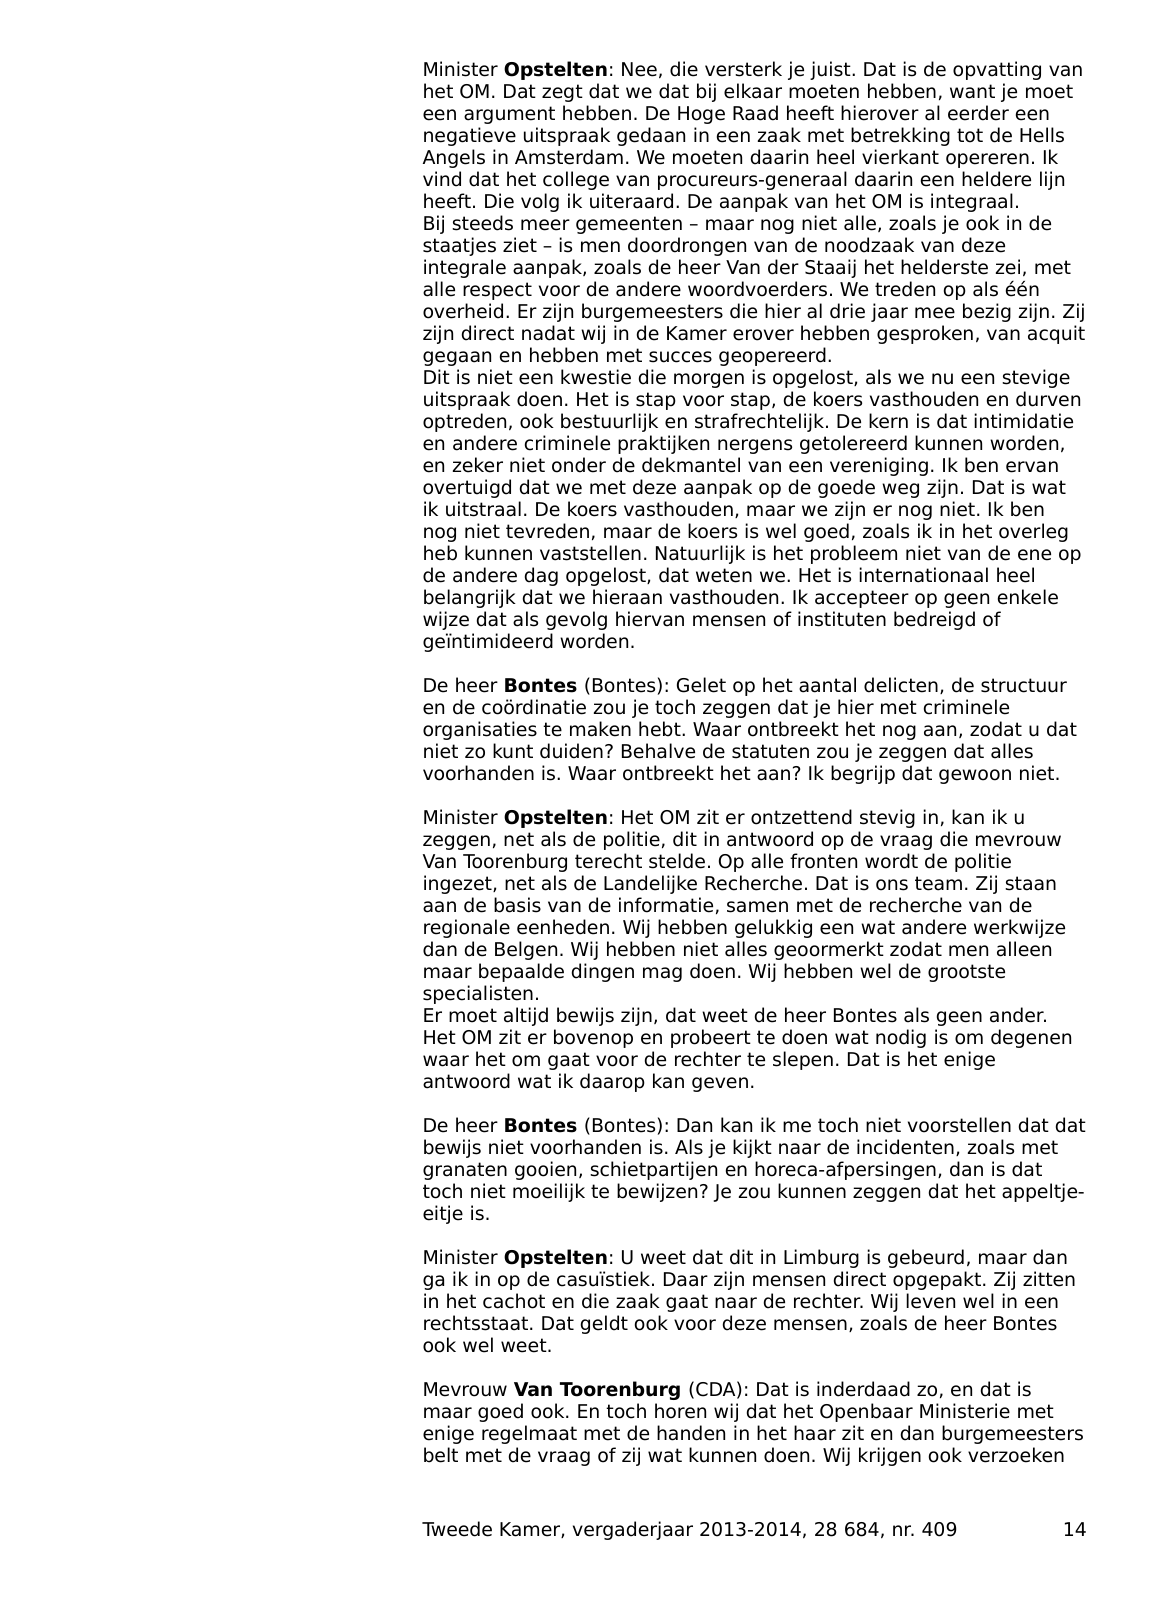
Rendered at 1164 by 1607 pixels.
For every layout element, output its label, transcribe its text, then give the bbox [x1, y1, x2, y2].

text Dit is niet een kwestie die morgen is opgelost, als we nu een stevige uitspraak doen. Het is stap voor stap, de koers vasthouden en durven optreden, ook bestuurlijk en strafrechtelijk. De kern is dat intimidatie en andere criminele praktijken nergens getolereerd kunnen worden, en zeker niet onder de dekmantel van een vereniging. Ik ben ervan overtuigd dat we met deze aanpak op de goede weg zijn. Dat is wat ik uitstraal. De koers vasthouden, maar we zijn er nog niet. Ik ben nog niet tevreden, maar de koers is wel goed, zoals ik in het overleg heb kunnen vaststellen. Natuurlijk is het probleem niet van de ene op de andere dag opgelost, dat weten we. Het is internationaal heel belangrijk dat we hieraan vasthouden. Ik accepteer op geen enkele wijze dat als gevolg hiervan mensen of instituten bedreigd of geïntimideerd worden. [422, 367, 1087, 652]
text De heer Bontes (Bontes): Dan kan ik me toch niet voorstellen dat dat bewijs niet voorhanden is. Als je kijkt naar de incidenten, zoals met granaten gooien, schietpartijen en horeca-afpersingen, dan is dat toch niet moeilijk te bewijzen? Je zou kunnen zeggen dat het appeltje-eitje is. [422, 1115, 1087, 1224]
text Mevrouw Van Toorenburg (CDA): Dat is inderdaad zo, en dat is maar goed ook. En toch horen wij dat het Openbaar Ministerie met enige regelmaat met de handen in het haar zit en dan burgemeesters belt met de vraag of zij wat kunnen doen. Wij krijgen ook verzoeken [422, 1379, 1087, 1467]
text Minister Opstelten: U weet dat dit in Limburg is gebeurd, maar dan ga ik in op de casuïstiek. Daar zijn mensen direct opgepakt. Zij zitten in het cachot en die zaak gaat naar de rechter. Wij leven wel in een rechtsstaat. Dat geldt ook voor deze mensen, zoals de heer Bontes ook wel weet. [422, 1247, 1087, 1357]
text Er moet altijd bewijs zijn, dat weet de heer Bontes als geen ander. Het OM zit er bovenop en probeert te doen wat nodig is om degenen waar het om gaat voor de rechter te slepen. Dat is het enige antwoord wat ik daarop kan geven. [422, 1004, 1087, 1092]
text Bij steeds meer gemeenten – maar nog niet alle, zoals je ook in de staatjes ziet – is men doordrongen van de noodzaak van deze integrale aanpak, zoals de heer Van der Staaij het helderste zei, met alle respect voor de andere woordvoerders. We treden op als één overheid. Er zijn burgemeesters die hier al drie jaar mee bezig zijn. Zij zijn direct nadat wij in de Kamer erover hebben gesproken, van acquit gegaan en hebben met succes geopereerd. [422, 213, 1087, 367]
text Minister Opstelten: Nee, die versterk je juist. Dat is de opvatting van het OM. Dat zegt dat we dat bij elkaar moeten hebben, want je moet een argument hebben. De Hoge Raad heeft hierover al eerder een negatieve uitspraak gedaan in een zaak met betrekking tot de Hells Angels in Amsterdam. We moeten daarin heel vierkant opereren. Ik vind dat het college van procureurs-generaal daarin een heldere lijn heeft. Die volg ik uiteraard. De aanpak van het OM is integraal. [422, 59, 1087, 213]
text De heer Bontes (Bontes): Gelet op het aantal delicten, de structuur en de coördinatie zou je toch zeggen dat je hier met criminele organisaties te maken hebt. Waar ontbreekt het nog aan, zodat u dat niet zo kunt duiden? Behalve de statuten zou je zeggen dat alles voorhanden is. Waar ontbreekt het aan? Ik begrijp dat gewoon niet. [422, 675, 1087, 784]
text Minister Opstelten: Het OM zit er ontzettend stevig in, kan ik u zeggen, net als de politie, dit in antwoord op de vraag die mevrouw Van Toorenburg terecht stelde. Op alle fronten wordt de politie ingezet, net als de Landelijke Recherche. Dat is ons team. Zij staan aan de basis van de informatie, samen met de recherche van de regionale eenheden. Wij hebben gelukkig een wat andere werkwijze dan de Belgen. Wij hebben niet alles geoormerkt zodat men alleen maar bepaalde dingen mag doen. Wij hebben wel de grootste specialisten. [422, 807, 1087, 1004]
